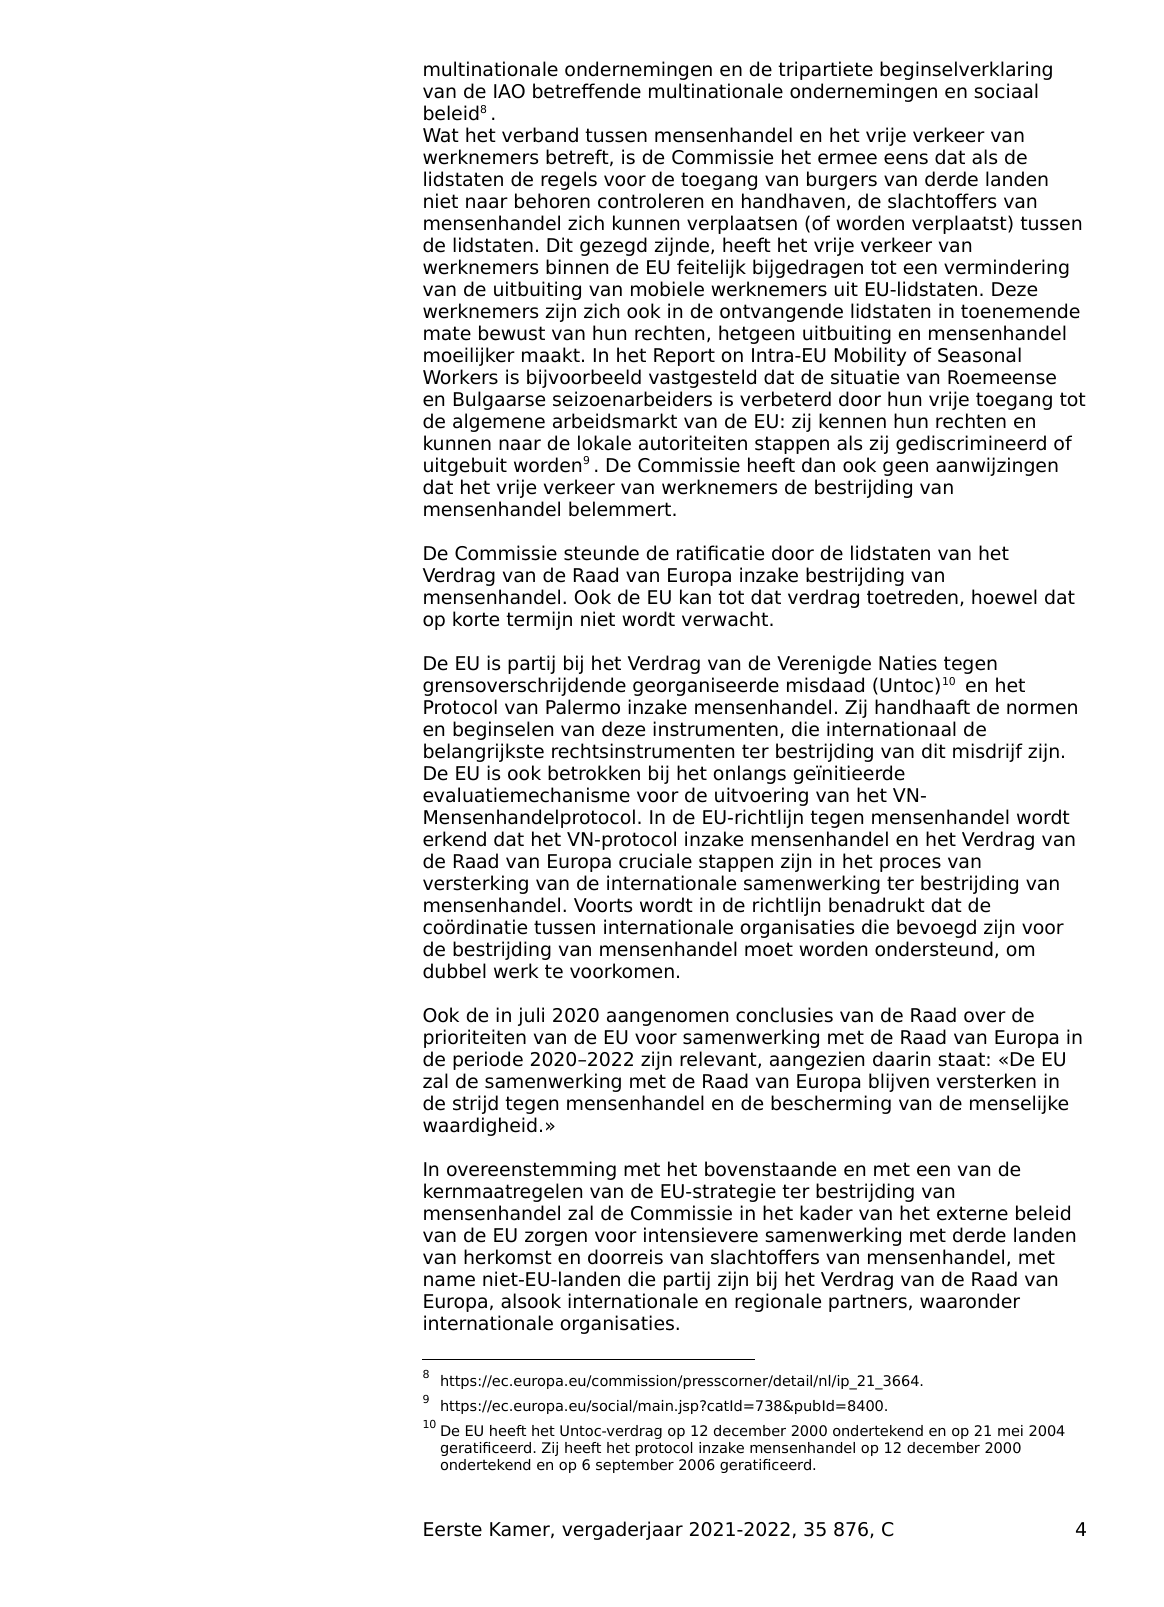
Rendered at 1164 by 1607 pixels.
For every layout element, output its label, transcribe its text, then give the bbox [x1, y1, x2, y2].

text Ook de in juli 2020 aangenomen conclusies van de Raad over de prioriteiten van de EU voor samenwerking met de Raad van Europa in de periode 2020–2022 zijn relevant, aangezien daarin staat: «De EU zal de samenwerking met de Raad van Europa blijven versterken in de strijd tegen mensenhandel en de bescherming van de menselijke waardigheid.» [422, 1005, 1087, 1137]
text In overeenstemming met het bovenstaande en met een van de kernmaatregelen van de EU-strategie ter bestrijding van mensenhandel zal de Commissie in het kader van het externe beleid van de EU zorgen voor intensievere samenwerking met derde landen van herkomst en doorreis van slachtoffers van mensenhandel, met name niet-EU-landen die partij zijn bij het Verdrag van de Raad van Europa, alsook internationale en regionale partners, waaronder internationale organisaties. [422, 1159, 1087, 1335]
text De EU heeft het Untoc-verdrag op 12 december 2000 ondertekend en op 21 mei 2004 geratificeerd. Zij heeft het protocol inzake mensenhandel op 12 december 2000 ondertekend en op 6 september 2006 geratificeerd. [422, 1418, 1087, 1474]
text Wat het verband tussen mensenhandel en het vrije verkeer van werknemers betreft, is de Commissie het ermee eens dat als de lidstaten de regels voor de toegang van burgers van derde landen niet naar behoren controleren en handhaven, de slachtoffers van mensenhandel zich kunnen verplaatsen (of worden verplaatst) tussen de lidstaten. Dit gezegd zijnde, heeft het vrije verkeer van werknemers binnen de EU feitelijk bijgedragen tot een vermindering van de uitbuiting van mobiele werknemers uit EU-lidstaten. Deze werknemers zijn zich ook in de ontvangende lidstaten in toenemende mate bewust van hun rechten, hetgeen uitbuiting en mensenhandel moeilijker maakt. In het Report on Intra-EU Mobility of Seasonal Workers is bijvoorbeeld vastgesteld dat de situatie van Roemeense en Bulgaarse seizoenarbeiders is verbeterd door hun vrije toegang tot de algemene arbeidsmarkt van de EU: zij kennen hun rechten en kunnen naar de lokale autoriteiten stappen als zij gediscrimineerd of uitgebuit worden. De Commissie heeft dan ook geen aanwijzingen dat het vrije verkeer van werknemers de bestrijding van mensenhandel belemmert. [422, 125, 1087, 521]
text De Commissie steunde de ratificatie door de lidstaten van het Verdrag van de Raad van Europa inzake bestrijding van mensenhandel. Ook de EU kan tot dat verdrag toetreden, hoewel dat op korte termijn niet wordt verwacht. [422, 543, 1087, 631]
text https://ec.europa.eu/commission/presscorner/detail/nl/ip_21_3664. [422, 1368, 1087, 1391]
text De EU is partij bij het Verdrag van de Verenigde Naties tegen grensoverschrijdende georganiseerde misdaad (Untoc) en het Protocol van Palermo inzake mensenhandel. Zij handhaaft de normen en beginselen van deze instrumenten, die internationaal de belangrijkste rechtsinstrumenten ter bestrijding van dit misdrijf zijn. De EU is ook betrokken bij het onlangs geïnitieerde evaluatiemechanisme voor de uitvoering van het VN-Mensenhandelprotocol. In de EU-richtlijn tegen mensenhandel wordt erkend dat het VN-protocol inzake mensenhandel en het Verdrag van de Raad van Europa cruciale stappen zijn in het proces van versterking van de internationale samenwerking ter bestrijding van mensenhandel. Voorts wordt in de richtlijn benadrukt dat de coördinatie tussen internationale organisaties die bevoegd zijn voor de bestrijding van mensenhandel moet worden ondersteund, om dubbel werk te voorkomen. [422, 653, 1087, 983]
text multinationale ondernemingen en de tripartiete beginselverklaring van de IAO betreffende multinationale ondernemingen en sociaal beleid. [422, 59, 1087, 125]
text https://ec.europa.eu/social/main.jsp?catId=738&pubId=8400. [422, 1393, 1087, 1416]
